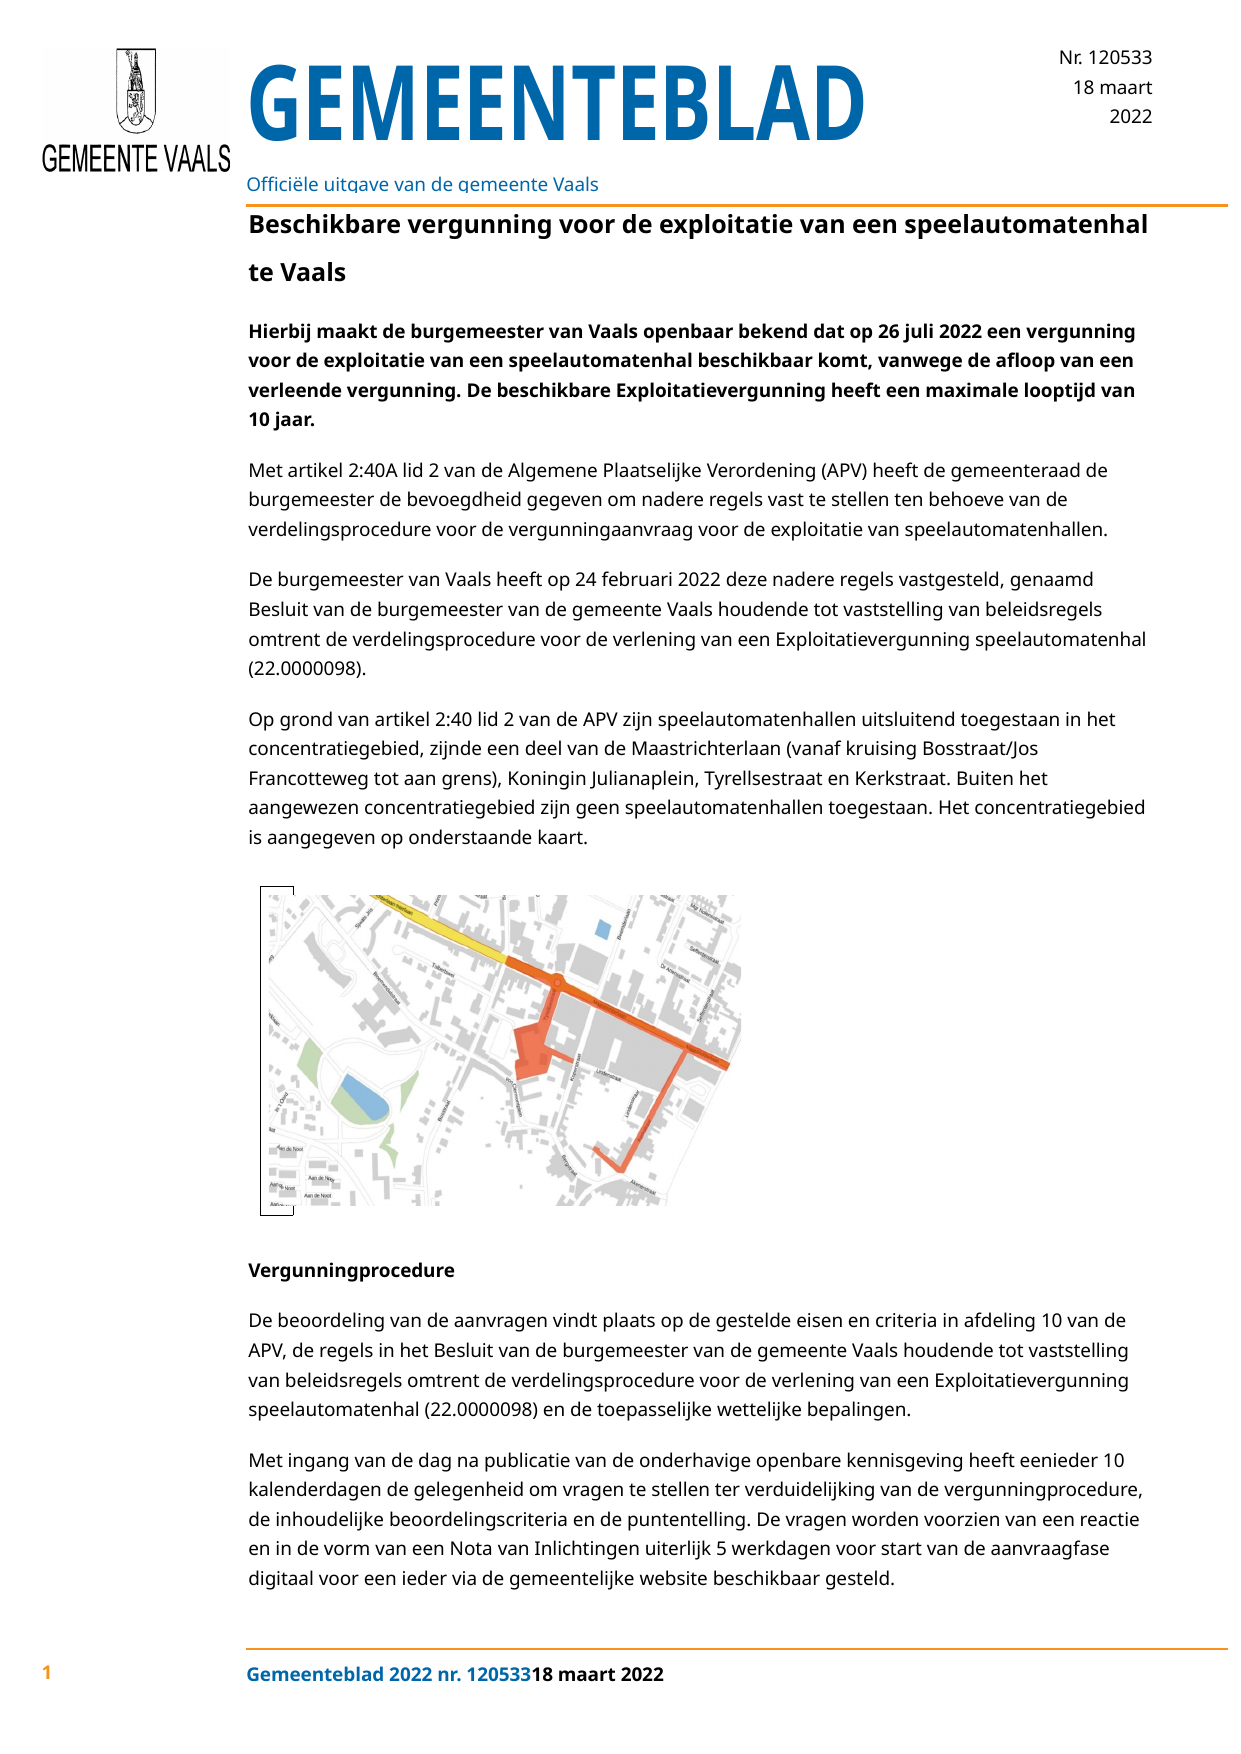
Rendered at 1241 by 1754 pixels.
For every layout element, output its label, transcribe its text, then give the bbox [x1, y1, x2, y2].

text Beschikbare vergunning voor de exploitatie van een speelautomatenhal te Vaals [248, 207, 1152, 288]
text Hierbij maakt de burgemeester van Vaals openbaar bekend dat op 26 juli 2022 een vergunning voor de exploitatie van een speelautomatenhal beschikbaar komt, vanwege de afloop van een verleende vergunning. De beschikbare Exploitatievergunning heeft een maximale looptijd van 10 jaar. [248, 318, 1152, 432]
picture [268, 895, 742, 1206]
text De burgemeester van Vaals heeft op 24 februari 2022 deze nadere regels vastgesteld, genaamd Besluit van de burgemeester van de gemeente Vaals houdende tot vaststelling van beleidsregels omtrent de verdelingsprocedure voor de verlening van een Exploitatievergunning speelautomatenhal (22.0000098). [248, 567, 1152, 681]
text Vergunningprocedure [248, 1257, 1152, 1283]
picture [41, 47, 231, 172]
text Met ingang van de dag na publicatie van de onderhavige openbare kennisgeving heeft eenieder 10 kalenderdagen de gelegenheid om vragen te stellen ter verduidelijking van de vergunningprocedure, de inhoudelijke beoordelingscriteria en de puntentelling. De vragen worden voorzien van een reactie en in de vorm van een Nota van Inlichtingen uiterlijk 5 werkdagen voor start van de aanvraagfase digitaal voor een ieder via de gemeentelijke website beschikbaar gesteld. [248, 1447, 1152, 1591]
text Met artikel 2:40A lid 2 van de Algemene Plaatselijke Verordening (APV) heeft de gemeenteraad de burgemeester de bevoegdheid gegeven om nadere regels vast te stellen ten behoeve van de verdelingsprocedure voor de vergunningaanvraag voor de exploitatie van speelautomatenhallen. [248, 457, 1152, 542]
text De beoordeling van de aanvragen vindt plaats op de gestelde eisen en criteria in afdeling 10 van de APV, de regels in het Besluit van de burgemeester van de gemeente Vaals houdende tot vaststelling van beleidsregels omtrent de verdelingsprocedure voor de verlening van een Exploitatievergunning speelautomatenhal (22.0000098) en de toepasselijke wettelijke bepalingen. [248, 1308, 1152, 1422]
text Op grond van artikel 2:40 lid 2 van de APV zijn speelautomatenhallen uitsluitend toegestaan in het concentratiegebied, zijnde een deel van de Maastrichterlaan (vanaf kruising Bosstraat/Jos Francotteweg tot aan grens), Koningin Julianaplein, Tyrellsestraat en Kerkstraat. Buiten het aangewezen concentratiegebied zijn geen speelautomatenhallen toegestaan. Het concentratiegebied is aangegeven op onderstaande kaart. [248, 706, 1152, 850]
